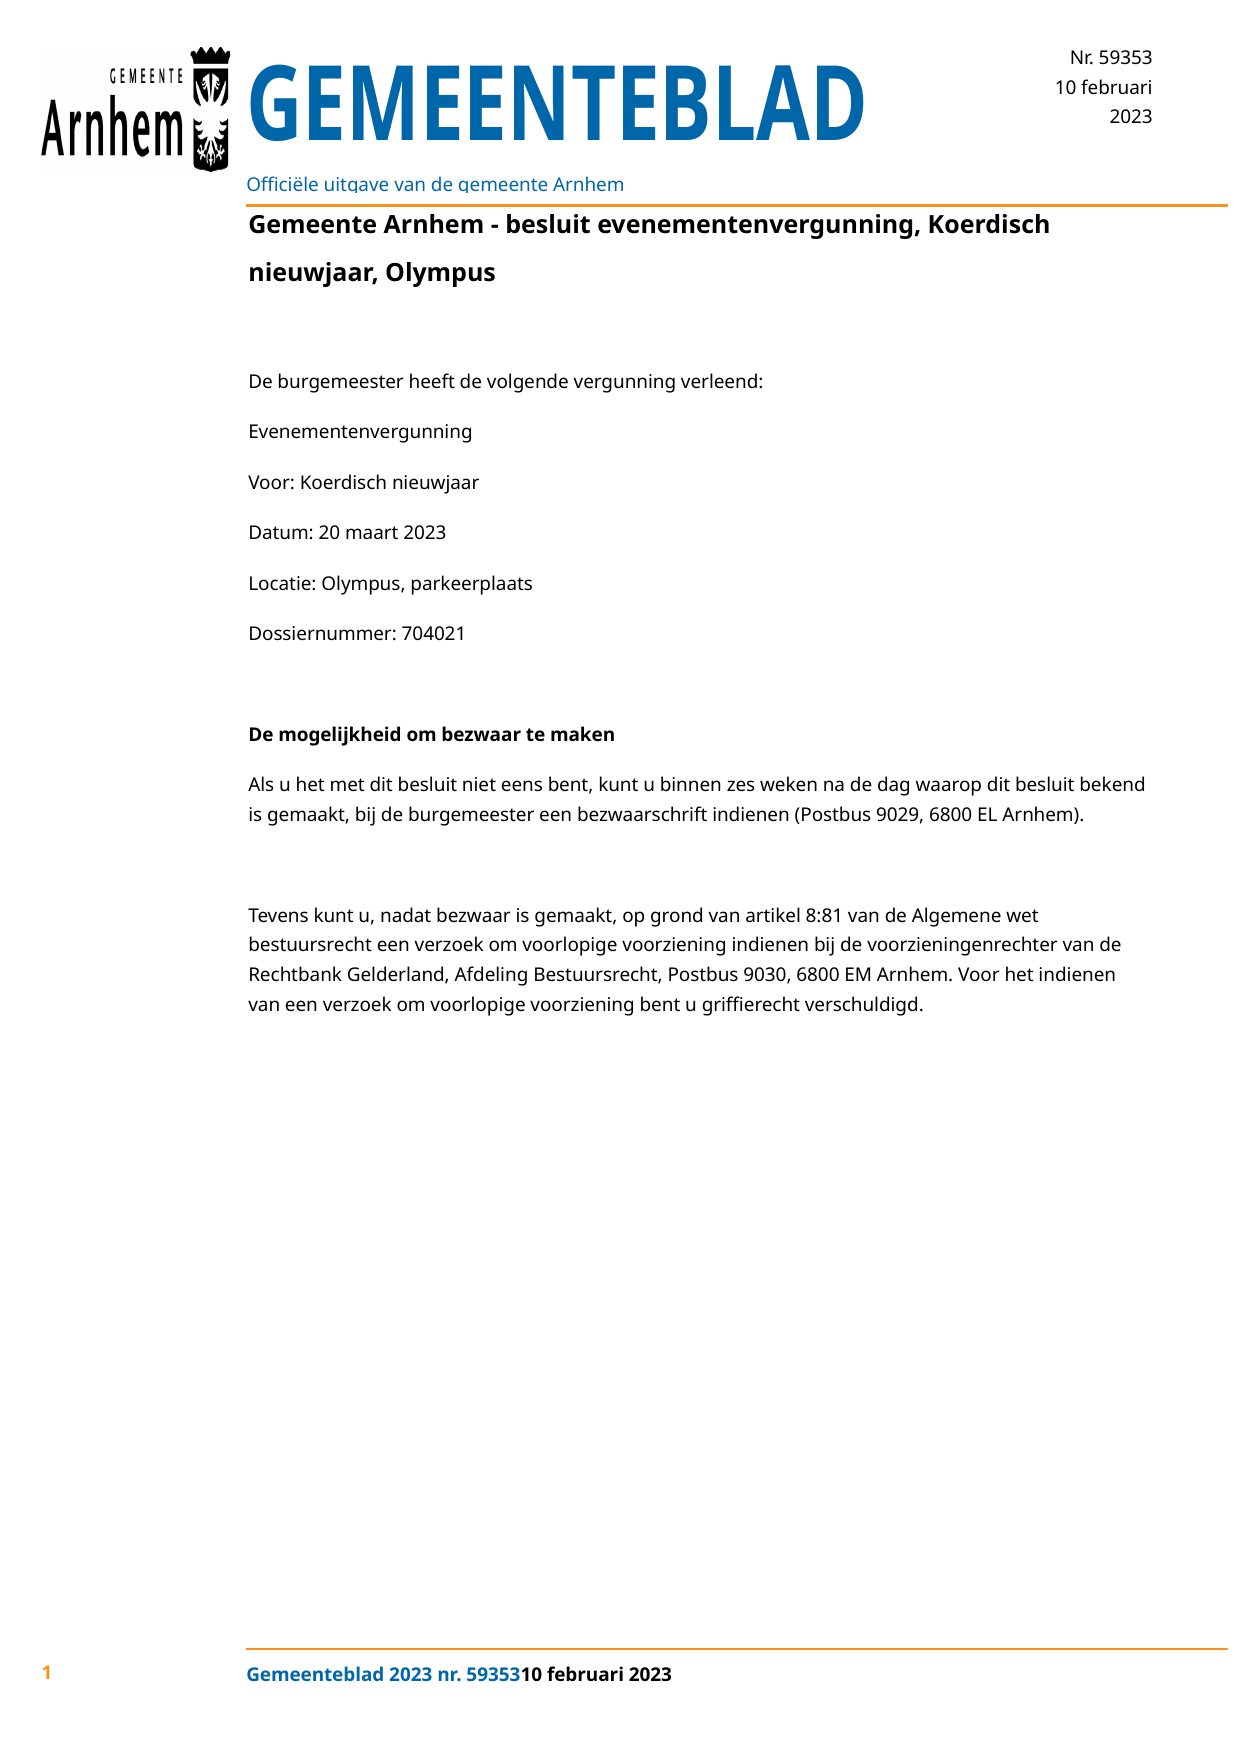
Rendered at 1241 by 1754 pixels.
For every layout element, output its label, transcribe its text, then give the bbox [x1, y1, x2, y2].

text Voor: Koerdisch nieuwjaar [248, 469, 1152, 495]
text Tevens kunt u, nadat bezwaar is gemaakt, op grond van artikel 8:81 van de Algemene wet bestuursrecht een verzoek om voorlopige voorziening indienen bij de voorzieningenrechter van de Rechtbank Gelderland, Afdeling Bestuursrecht, Postbus 9030, 6800 EM Arnhem. Voor het indienen van een verzoek om voorlopige voorziening bent u griffierecht verschuldigd. [248, 902, 1152, 1017]
text De burgemeester heeft de volgende vergunning verleend: [248, 368, 1152, 394]
text Dossiernummer: 704021 [248, 620, 1152, 646]
text Locatie: Olympus, parkeerplaats [248, 570, 1152, 596]
text Datum: 20 maart 2023 [248, 519, 1152, 545]
text Als u het met dit besluit niet eens bent, kunt u binnen zes weken na de dag waarop dit besluit bekend is gemaakt, bij de burgemeester een bezwaarschrift indienen (Postbus 9029, 6800 EL Arnhem). [248, 772, 1152, 827]
text De mogelijkheid om bezwaar te maken [248, 721, 1152, 747]
picture [41, 47, 231, 172]
text Evenementenvergunning [248, 419, 1152, 444]
text Gemeente Arnhem - besluit evenementenvergunning, Koerdisch nieuwjaar, Olympus [248, 207, 1152, 288]
